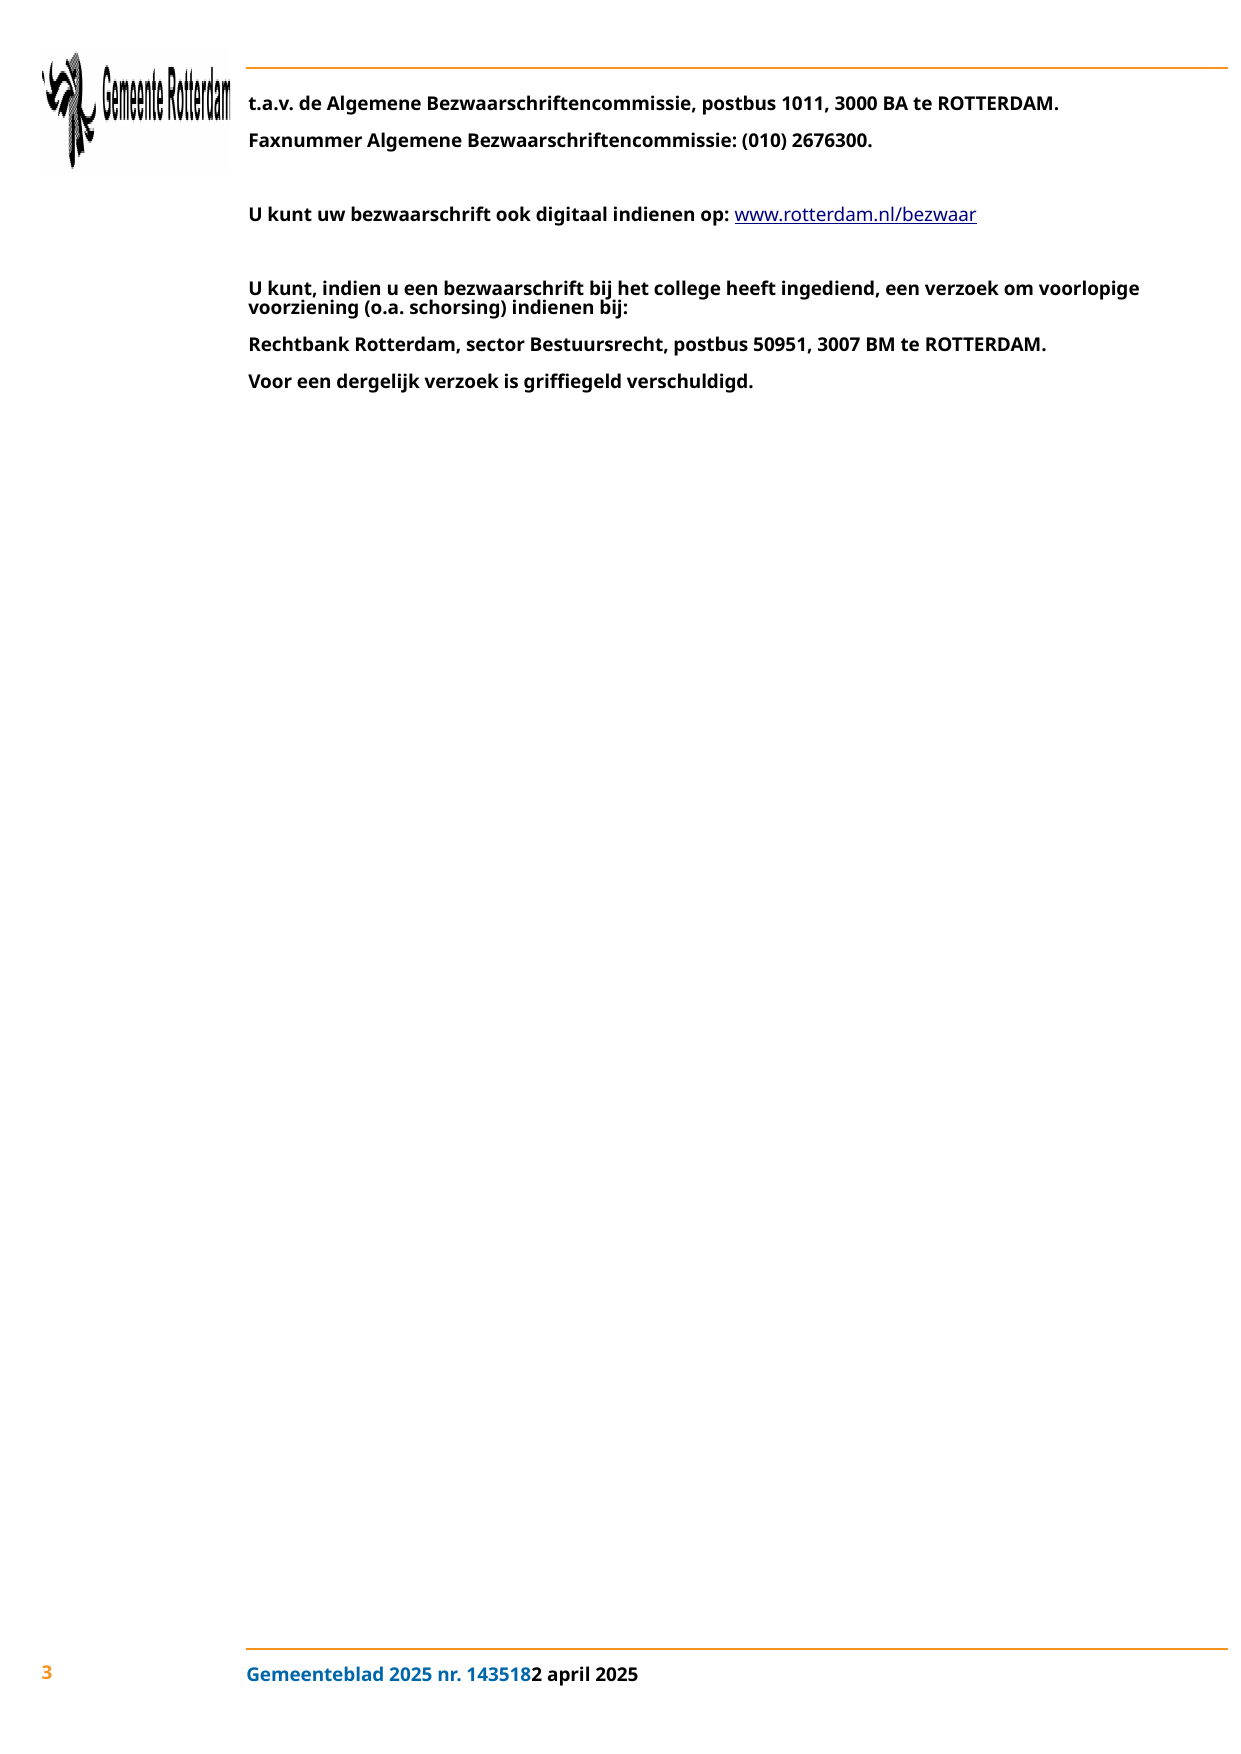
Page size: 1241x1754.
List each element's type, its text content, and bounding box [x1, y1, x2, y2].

text t.a.v. de Algemene Bezwaarschriftencommissie, postbus 1011, 3000 BA te ROTTERDAM. [248, 95, 1152, 114]
text Voor een dergelijk verzoek is griffiegeld verschuldigd. [248, 373, 1152, 392]
picture [41, 47, 231, 172]
text U kunt, indien u een bezwaarschrift bij het college heeft ingediend, een verzoek om voorlopige voorziening (o.a. schorsing) indienen bij: [248, 280, 1152, 318]
text Rechtbank Rotterdam, sector Bestuursrecht, postbus 50951, 3007 BM te ROTTERDAM. [248, 336, 1152, 355]
text Faxnummer Algemene Bezwaarschriftencommissie: (010) 2676300. [248, 132, 1152, 151]
text U kunt uw bezwaarschrift ook digitaal indienen op: www.rotterdam.nl/bezwaar [248, 206, 1152, 225]
